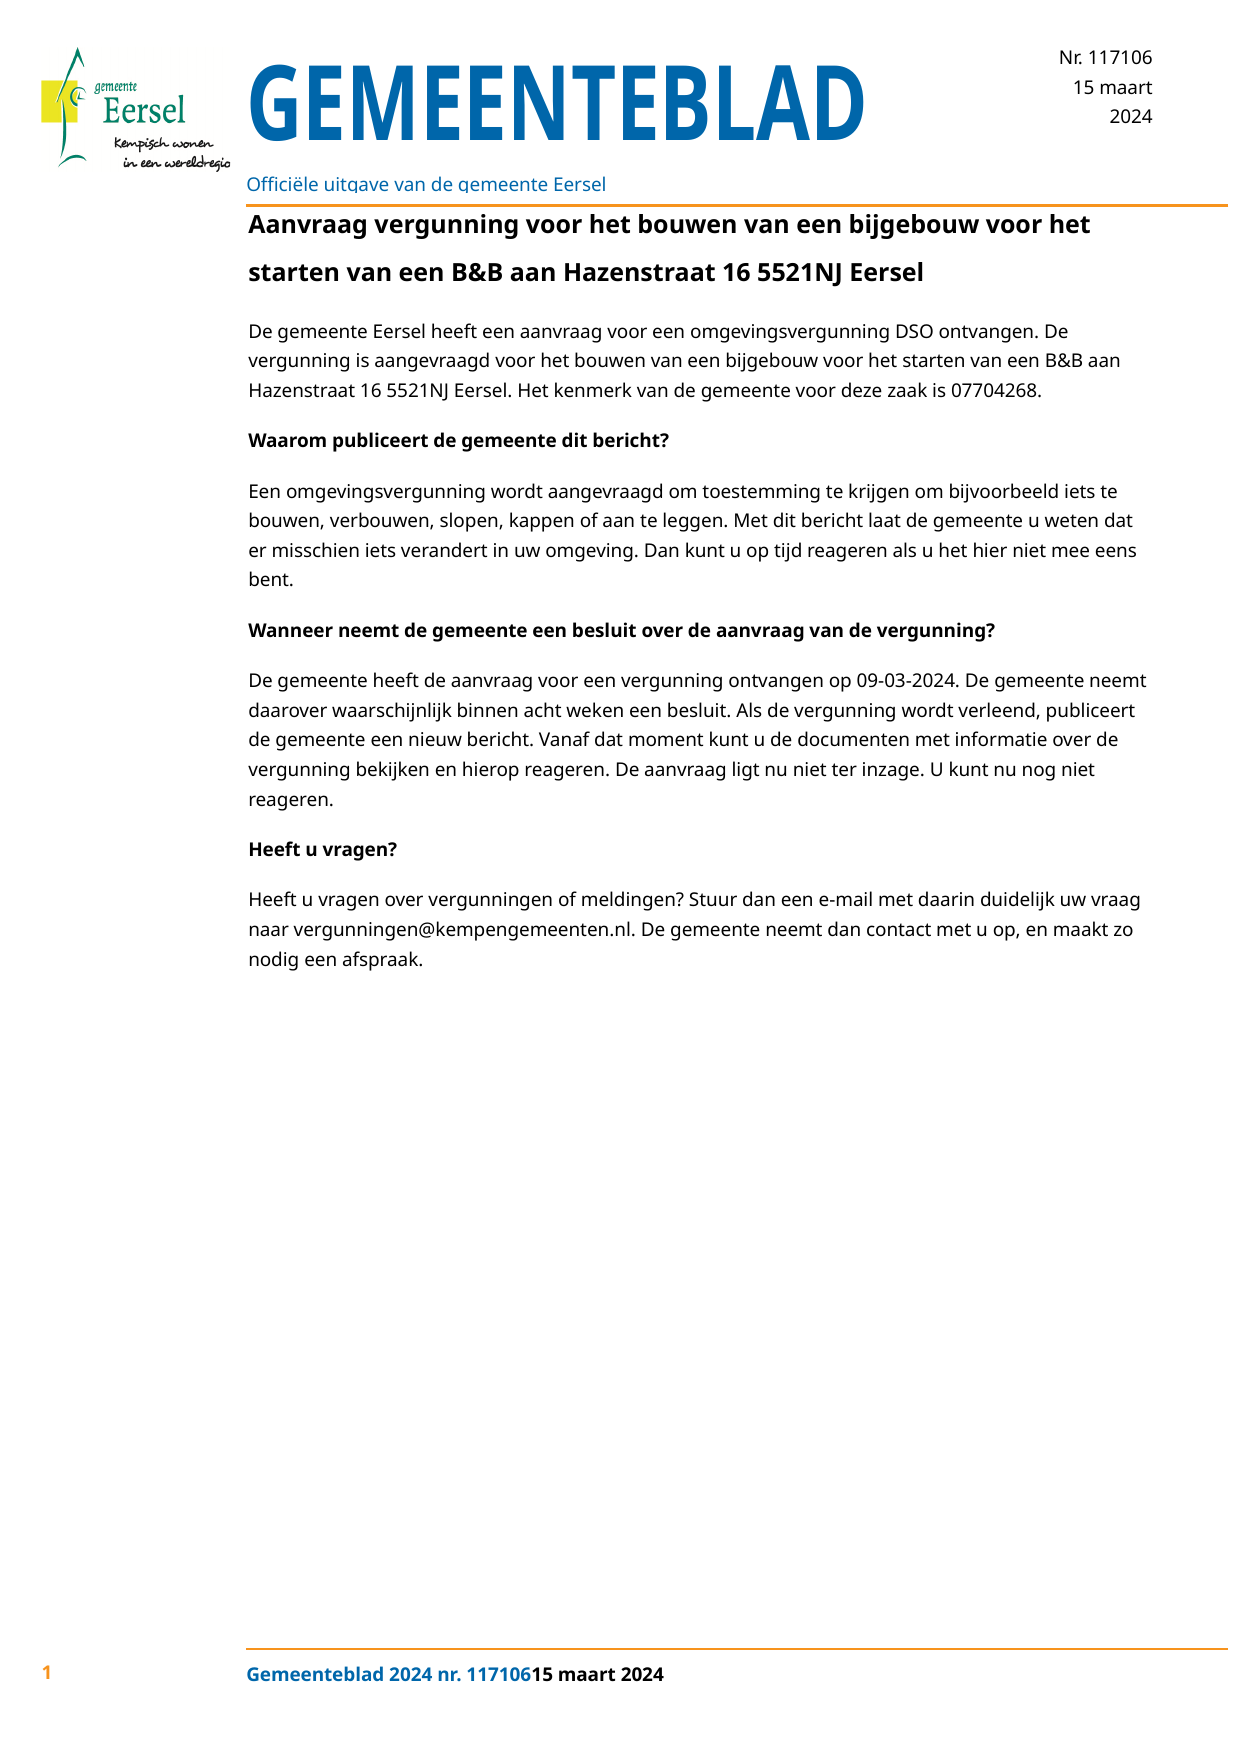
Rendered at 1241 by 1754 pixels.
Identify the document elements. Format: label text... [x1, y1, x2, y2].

text Heeft u vragen over vergunningen of meldingen? Stuur dan een e-mail met daarin duidelijk uw vraag naar vergunningen@kempengemeenten.nl. De gemeente neemt dan contact met u op, en maakt zo nodig een afspraak. [248, 887, 1152, 972]
text Waarom publiceert de gemeente dit bericht? [248, 427, 1152, 453]
picture [41, 47, 231, 172]
text Heeft u vragen? [248, 836, 1152, 862]
text Een omgevingsvergunning wordt aangevraagd om toestemming te krijgen om bijvoorbeeld iets te bouwen, verbouwen, slopen, kappen of aan te leggen. Met dit bericht laat de gemeente u weten dat er misschien iets verandert in uw omgeving. Dan kunt u op tijd reageren als u het hier niet mee eens bent. [248, 478, 1152, 592]
text De gemeente Eersel heeft een aanvraag voor een omgevingsvergunning DSO ontvangen. De vergunning is aangevraagd voor het bouwen van een bijgebouw voor het starten van een B&B aan Hazenstraat 16 5521NJ Eersel. Het kenmerk van de gemeente voor deze zaak is 07704268. [248, 318, 1152, 403]
text Wanneer neemt de gemeente een besluit over de aanvraag van de vergunning? [248, 617, 1152, 643]
text Aanvraag vergunning voor het bouwen van een bijgebouw voor het starten van een B&B aan Hazenstraat 16 5521NJ Eersel [248, 207, 1152, 288]
text De gemeente heeft de aanvraag voor een vergunning ontvangen op 09-03-2024. De gemeente neemt daarover waarschijnlijk binnen acht weken een besluit. Als de vergunning wordt verleend, publiceert de gemeente een nieuw bericht. Vanaf dat moment kunt u de documenten met informatie over de vergunning bekijken en hierop reageren. De aanvraag ligt nu niet ter inzage. U kunt nu nog niet reageren. [248, 667, 1152, 812]
